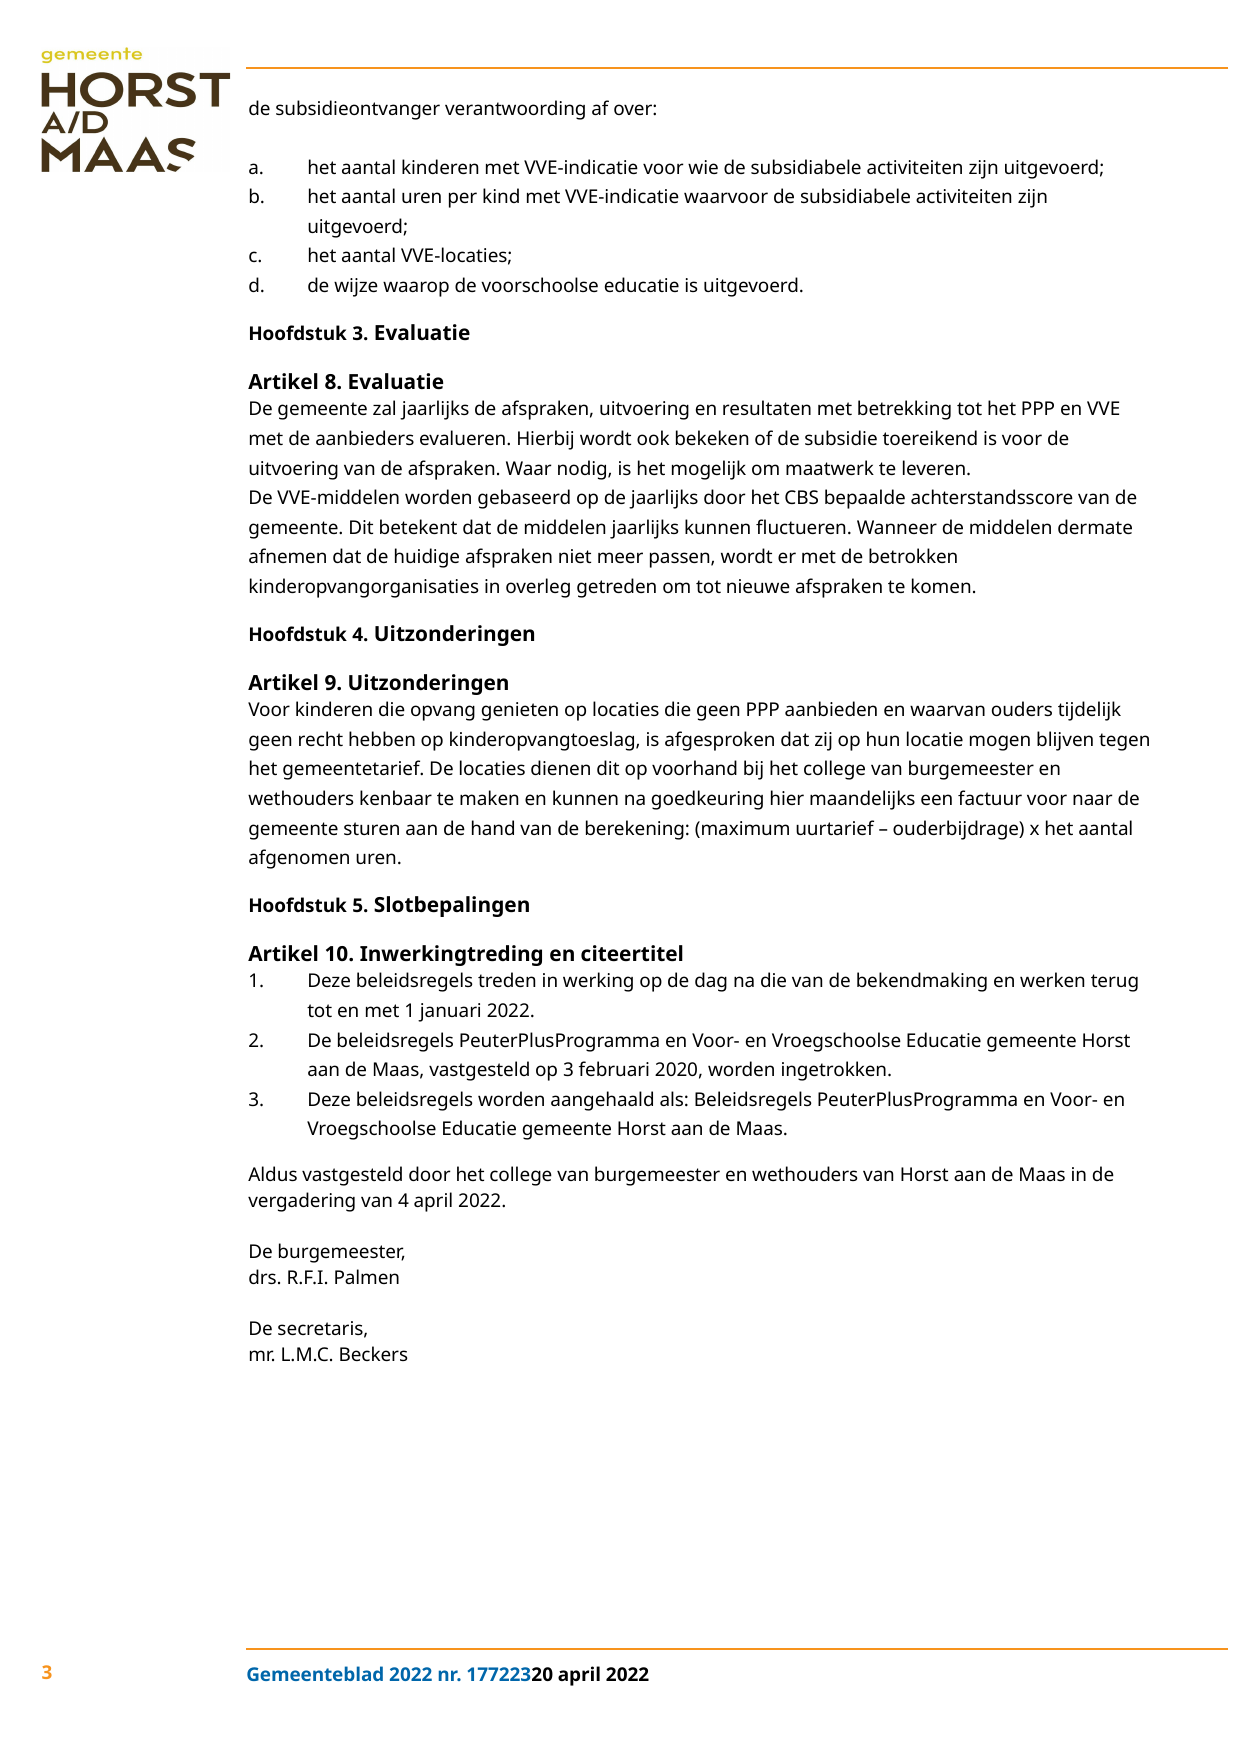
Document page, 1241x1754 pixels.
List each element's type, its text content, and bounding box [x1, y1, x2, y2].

list het aantal kinderen met VVE-indicatie voor wie de subsidiabele activiteiten zijn uitgevoerd; [248, 154, 1152, 180]
text de subsidieontvanger verantwoording af over: [248, 95, 1152, 121]
text Aldus vastgesteld door het college van burgemeester en wethouders van Horst aan de Maas in de vergadering van 4 april 2022. [248, 1161, 1152, 1213]
text drs. R.F.I. Palmen [248, 1264, 1152, 1290]
list het aantal uren per kind met VVE-indicatie waarvoor de subsidiabele activiteiten zijn uitgevoerd; [248, 183, 1152, 239]
list de wijze waarop de voorschoolse educatie is uitgevoerd. [248, 272, 1152, 298]
list het aantal VVE-locaties; [248, 243, 1152, 268]
text Artikel 8. Evaluatie [248, 367, 1152, 396]
picture [41, 47, 231, 172]
text Hoofdstuk 5. Slotbepalingen [248, 890, 1152, 918]
list De beleidsregels PeuterPlusProgramma en Voor- en Vroegschoolse Educatie gemeente Horst aan de Maas, vastgesteld op 3 februari 2020, worden ingetrokken. [248, 1027, 1152, 1082]
text Hoofdstuk 3. Evaluatie [248, 318, 1152, 346]
text De secretaris, [248, 1316, 1152, 1341]
text De gemeente zal jaarlijks de afspraken, uitvoering en resultaten met betrekking tot het PPP en VVE met de aanbieders evalueren. Hierbij wordt ook bekeken of de subsidie toereikend is voor de uitvoering van de afspraken. Waar nodig, is het mogelijk om maatwerk te leveren. [248, 396, 1152, 481]
text De VVE-middelen worden gebaseerd op de jaarlijks door het CBS bepaalde achterstandsscore van de gemeente. Dit betekent dat de middelen jaarlijks kunnen fluctueren. Wanneer de middelen dermate afnemen dat de huidige afspraken niet meer passen, wordt er met de betrokken kinderopvangorganisaties in overleg getreden om tot nieuwe afspraken te komen. [248, 484, 1152, 599]
list Deze beleidsregels treden in werking op de dag na die van de bekendmaking en werken terug tot en met 1 januari 2022. [248, 968, 1152, 1023]
text mr. L.M.C. Beckers [248, 1341, 1152, 1367]
text Artikel 9. Uitzonderingen [248, 668, 1152, 696]
text Artikel 10. Inwerkingtreding en citeertitel [248, 939, 1152, 968]
text Voor kinderen die opvang genieten op locaties die geen PPP aanbieden en waarvan ouders tijdelijk geen recht hebben op kinderopvangtoeslag, is afgesproken dat zij op hun locatie mogen blijven tegen het gemeentetarief. De locaties dienen dit op voorhand bij het college van burgemeester en wethouders kenbaar te maken en kunnen na goedkeuring hier maandelijks een factuur voor naar de gemeente sturen aan de hand van de berekening: (maximum uurtarief – ouderbijdrage) x het aantal afgenomen uren. [248, 696, 1152, 870]
list Deze beleidsregels worden aangehaald als: Beleidsregels PeuterPlusProgramma en Voor- en Vroegschoolse Educatie gemeente Horst aan de Maas. [248, 1086, 1152, 1141]
text De burgemeester, [248, 1238, 1152, 1264]
text Hoofdstuk 4. Uitzonderingen [248, 619, 1152, 647]
